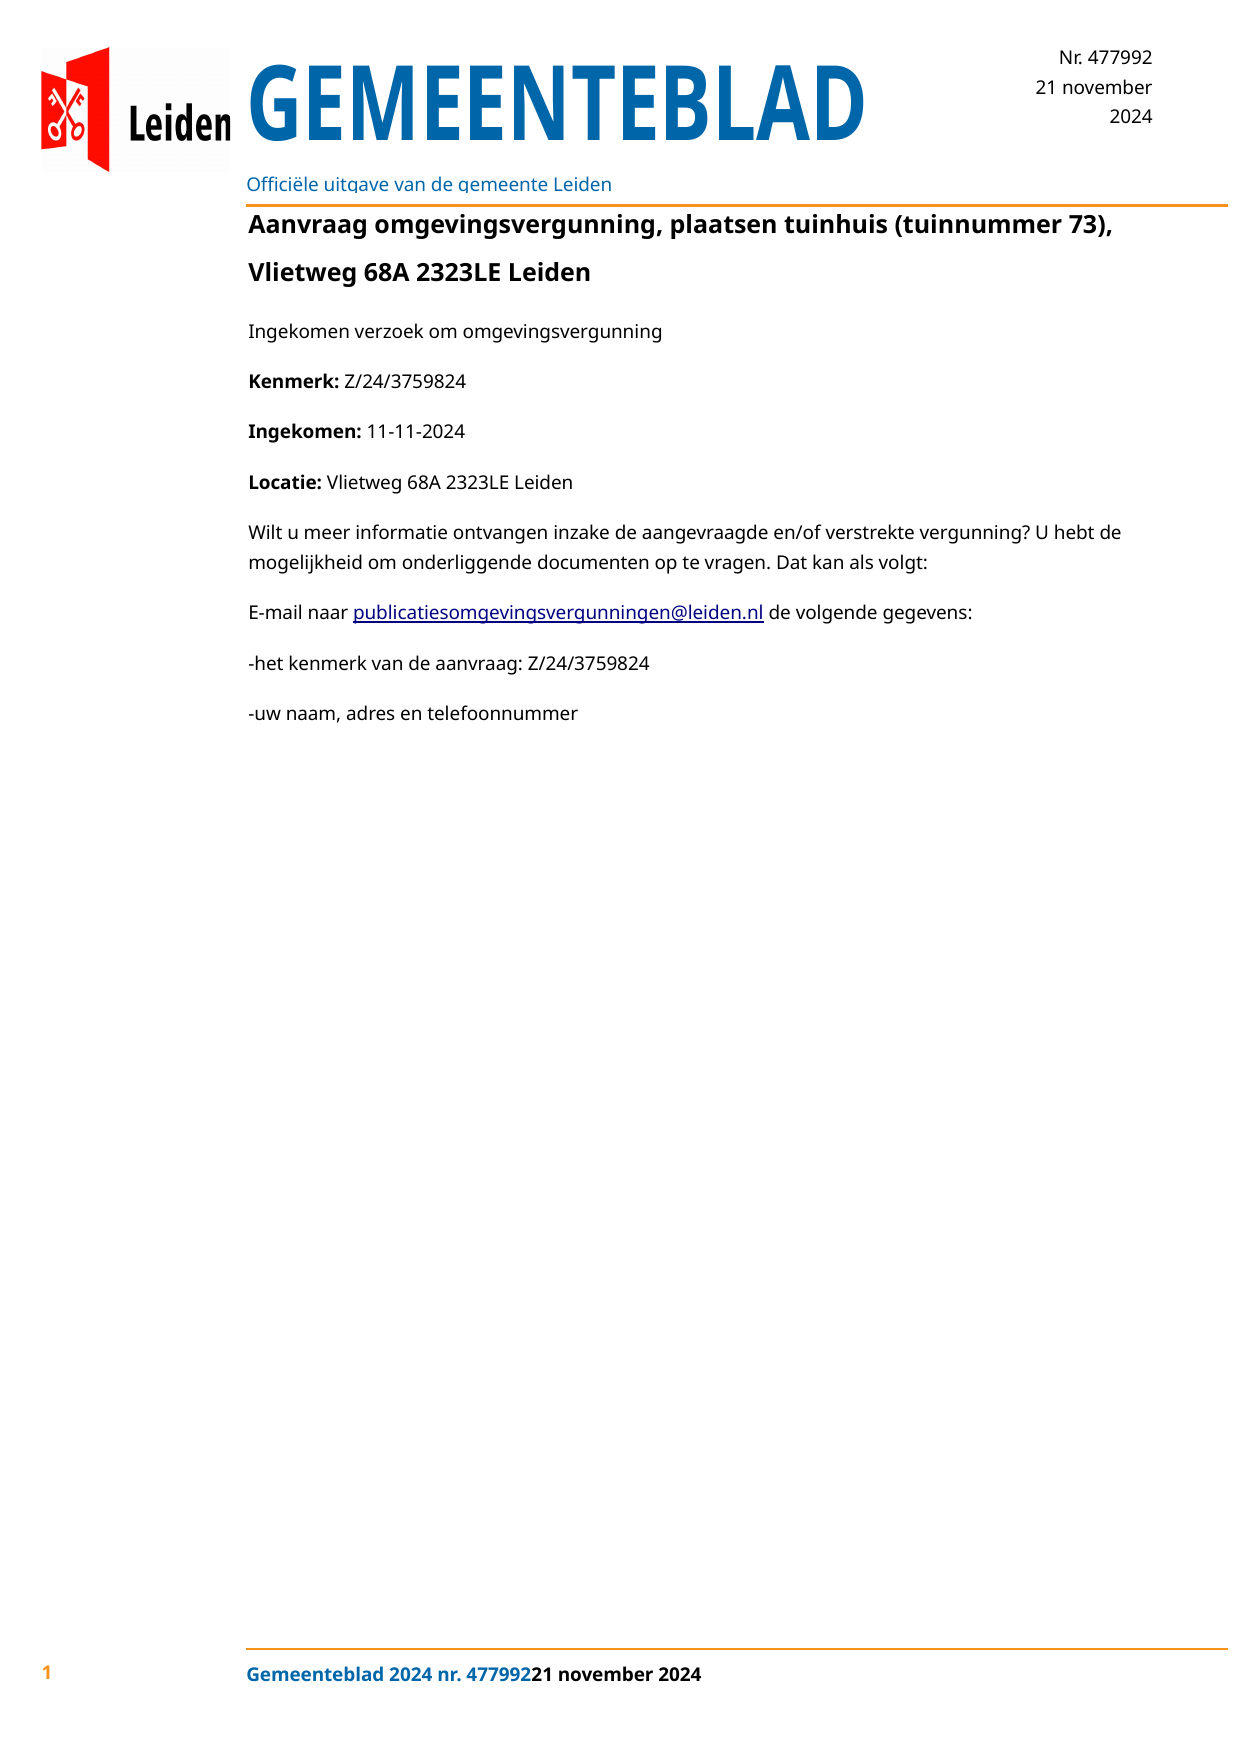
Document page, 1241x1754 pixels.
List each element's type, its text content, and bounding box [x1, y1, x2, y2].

text Locatie: Vlietweg 68A 2323LE Leiden [248, 469, 1152, 495]
text Kenmerk: Z/24/3759824 [248, 368, 1152, 394]
text E-mail naar publicatiesomgevingsvergunningen@leiden.nl de volgende gegevens: [248, 599, 1152, 625]
picture [41, 47, 231, 172]
text Ingekomen: 11-11-2024 [248, 419, 1152, 444]
text -uw naam, adres en telefoonnummer [248, 700, 1152, 726]
text Wilt u meer informatie ontvangen inzake de aangevraagde en/of verstrekte vergunning? U hebt de mogelijkheid om onderliggende documenten op te vragen. Dat kan als volgt: [248, 519, 1152, 575]
text -het kenmerk van de aanvraag: Z/24/3759824 [248, 650, 1152, 676]
text Ingekomen verzoek om omgevingsvergunning [248, 318, 1152, 344]
text Aanvraag omgevingsvergunning, plaatsen tuinhuis (tuinnummer 73), Vlietweg 68A 2323LE Leiden [248, 207, 1152, 288]
